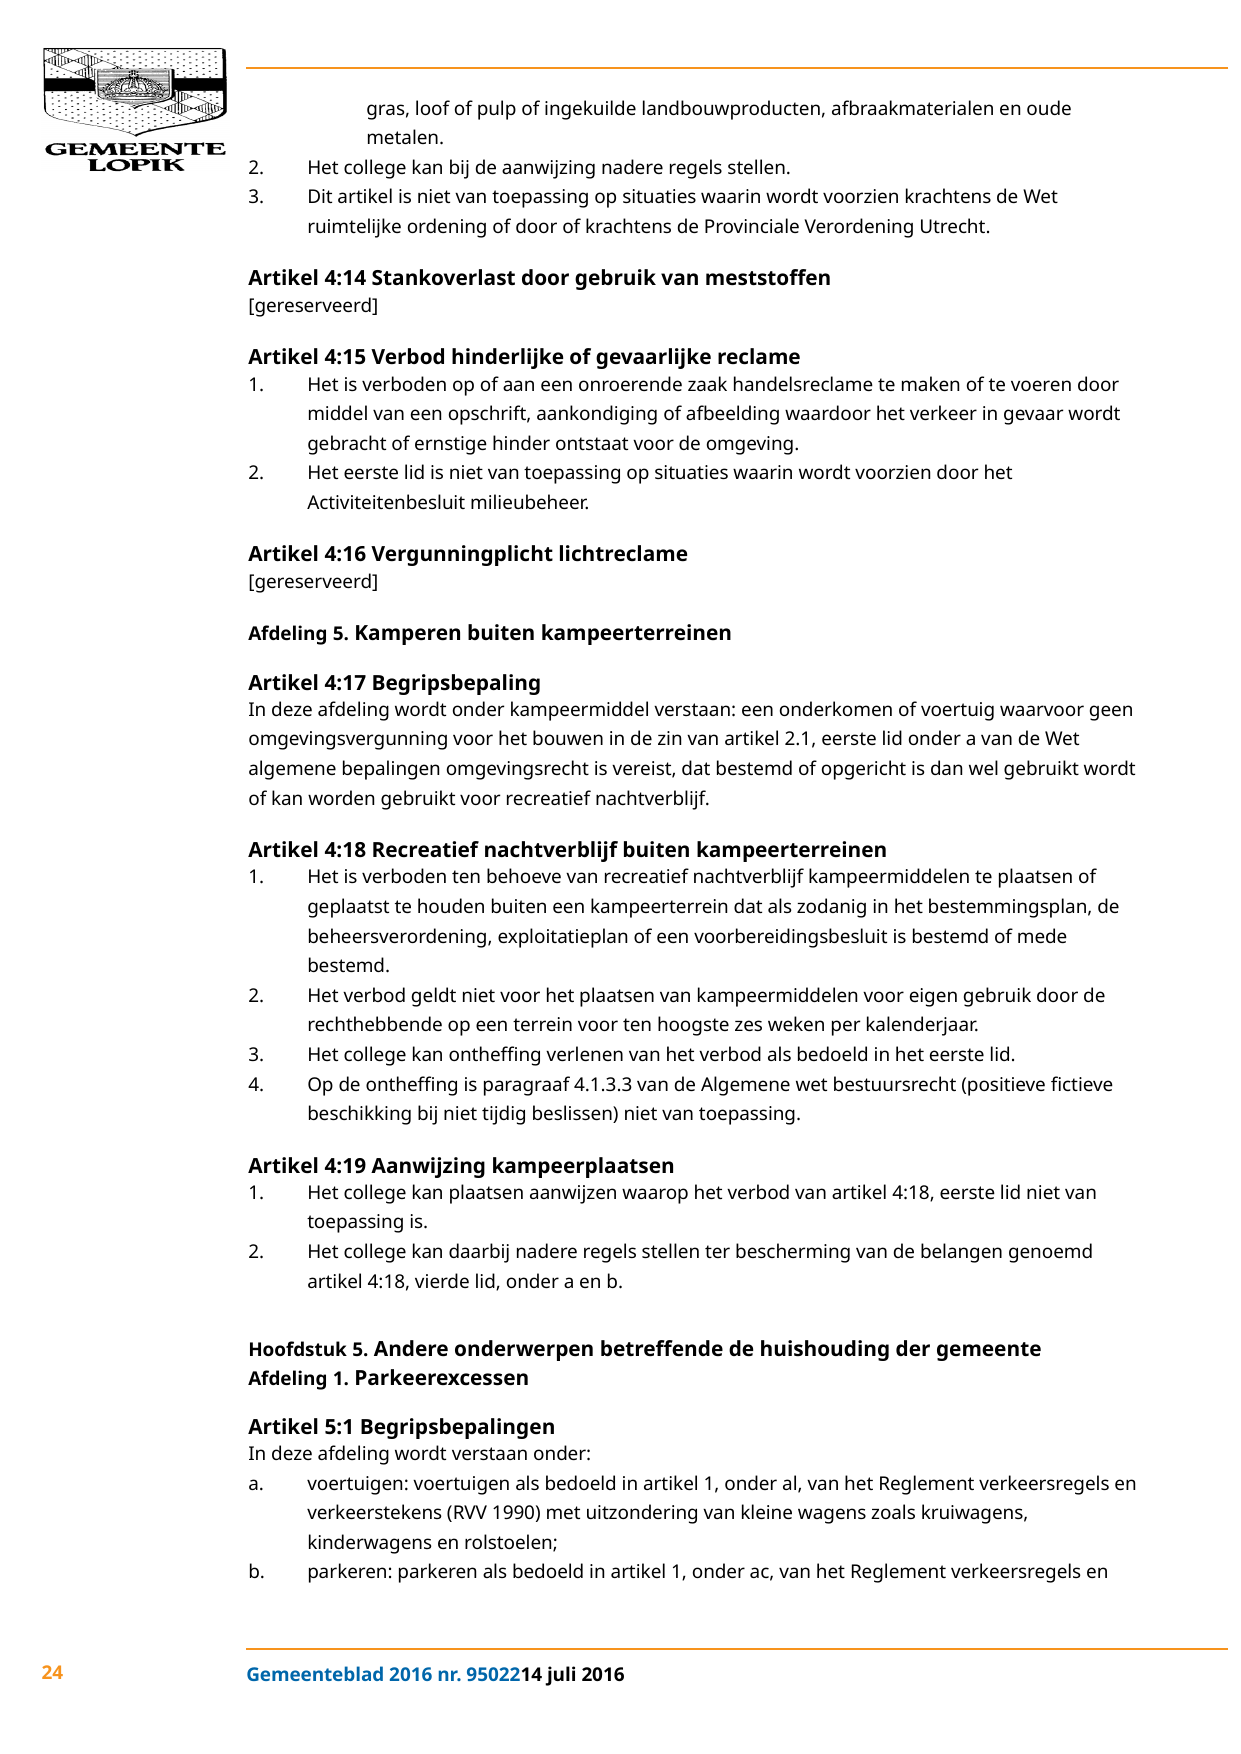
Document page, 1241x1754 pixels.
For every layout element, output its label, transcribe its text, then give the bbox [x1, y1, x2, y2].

list Het college kan bij de aanwijzing nadere regels stellen. [248, 154, 1152, 180]
text Hoofdstuk 5. Andere onderwerpen betreffende de huishouding der gemeente [248, 1334, 1152, 1363]
text Artikel 4:19 Aanwijzing kampeerplaatsen [248, 1151, 1152, 1179]
text [gereserveerd] [248, 568, 1152, 594]
list parkeren: parkeren als bedoeld in artikel 1, onder ac, van het Reglement verkeersregels en [248, 1559, 1152, 1584]
text Artikel 4:17 Begripsbepaling [248, 668, 1152, 696]
list Het college kan daarbij nadere regels stellen ter bescherming van de belangen genoemd artikel 4:18, vierde lid, onder a en b. [248, 1238, 1152, 1294]
list Het college kan plaatsen aanwijzen waarop het verbod van artikel 4:18, eerste lid niet van toepassing is. [248, 1179, 1152, 1234]
text [gereserveerd] [248, 292, 1152, 318]
list Het is verboden op of aan een onroerende zaak handelsreclame te maken of te voeren door middel van een opschrift, aankondiging of afbeelding waardoor het verkeer in gevaar wordt gebracht of ernstige hinder ontstaat voor de omgeving. [248, 371, 1152, 456]
text Artikel 5:1 Begripsbepalingen [248, 1412, 1152, 1440]
list Het eerste lid is niet van toepassing op situaties waarin wordt voorzien door het Activiteitenbesluit milieubeheer. [248, 459, 1152, 515]
list Dit artikel is niet van toepassing op situaties waarin wordt voorzien krachtens de Wet ruimtelijke ordening of door of krachtens de Provinciale Verordening Utrecht. [248, 183, 1152, 239]
picture [41, 47, 231, 172]
list Het verbod geldt niet voor het plaatsen van kampeermiddelen voor eigen gebruik door de rechthebbende op een terrein voor ten hoogste zes weken per kalenderjaar. [248, 982, 1152, 1037]
text Artikel 4:16 Vergunningplicht lichtreclame [248, 539, 1152, 568]
list gras, loof of pulp of ingekuilde landbouwproducten, afbraakmaterialen en oude metalen. [307, 95, 1152, 150]
list voertuigen: voertuigen als bedoeld in artikel 1, onder al, van het Reglement verkeersregels en verkeerstekens (RVV 1990) met uitzondering van kleine wagens zoals kruiwagens, kinderwagens en rolstoelen; [248, 1470, 1152, 1555]
text In deze afdeling wordt onder kampeermiddel verstaan: een onderkomen of voertuig waarvoor geen omgevingsvergunning voor het bouwen in de zin van artikel 2.1, eerste lid onder a van de Wet algemene bepalingen omgevingsrecht is vereist, dat bestemd of opgericht is dan wel gebruikt wordt of kan worden gebruikt voor recreatief nachtverblijf. [248, 696, 1152, 811]
list Het is verboden ten behoeve van recreatief nachtverblijf kampeermiddelen te plaatsen of geplaatst te houden buiten een kampeerterrein dat als zodanig in het bestemmingsplan, de beheersverordening, exploitatieplan of een voorbereidingsbesluit is bestemd of mede bestemd. [248, 864, 1152, 978]
text Afdeling 1. Parkeerexcessen [248, 1363, 1152, 1391]
list Het college kan ontheffing verlenen van het verbod als bedoeld in het eerste lid. [248, 1041, 1152, 1067]
list Op de ontheffing is paragraaf 4.1.3.3 van de Algemene wet bestuursrecht (positieve fictieve beschikking bij niet tijdig beslissen) niet van toepassing. [248, 1071, 1152, 1126]
text Artikel 4:18 Recreatief nachtverblijf buiten kampeerterreinen [248, 835, 1152, 864]
text Artikel 4:15 Verbod hinderlijke of gevaarlijke reclame [248, 342, 1152, 371]
text Afdeling 5. Kamperen buiten kampeerterreinen [248, 618, 1152, 647]
text In deze afdeling wordt verstaan onder: [248, 1440, 1152, 1466]
text Artikel 4:14 Stankoverlast door gebruik van meststoffen [248, 263, 1152, 292]
